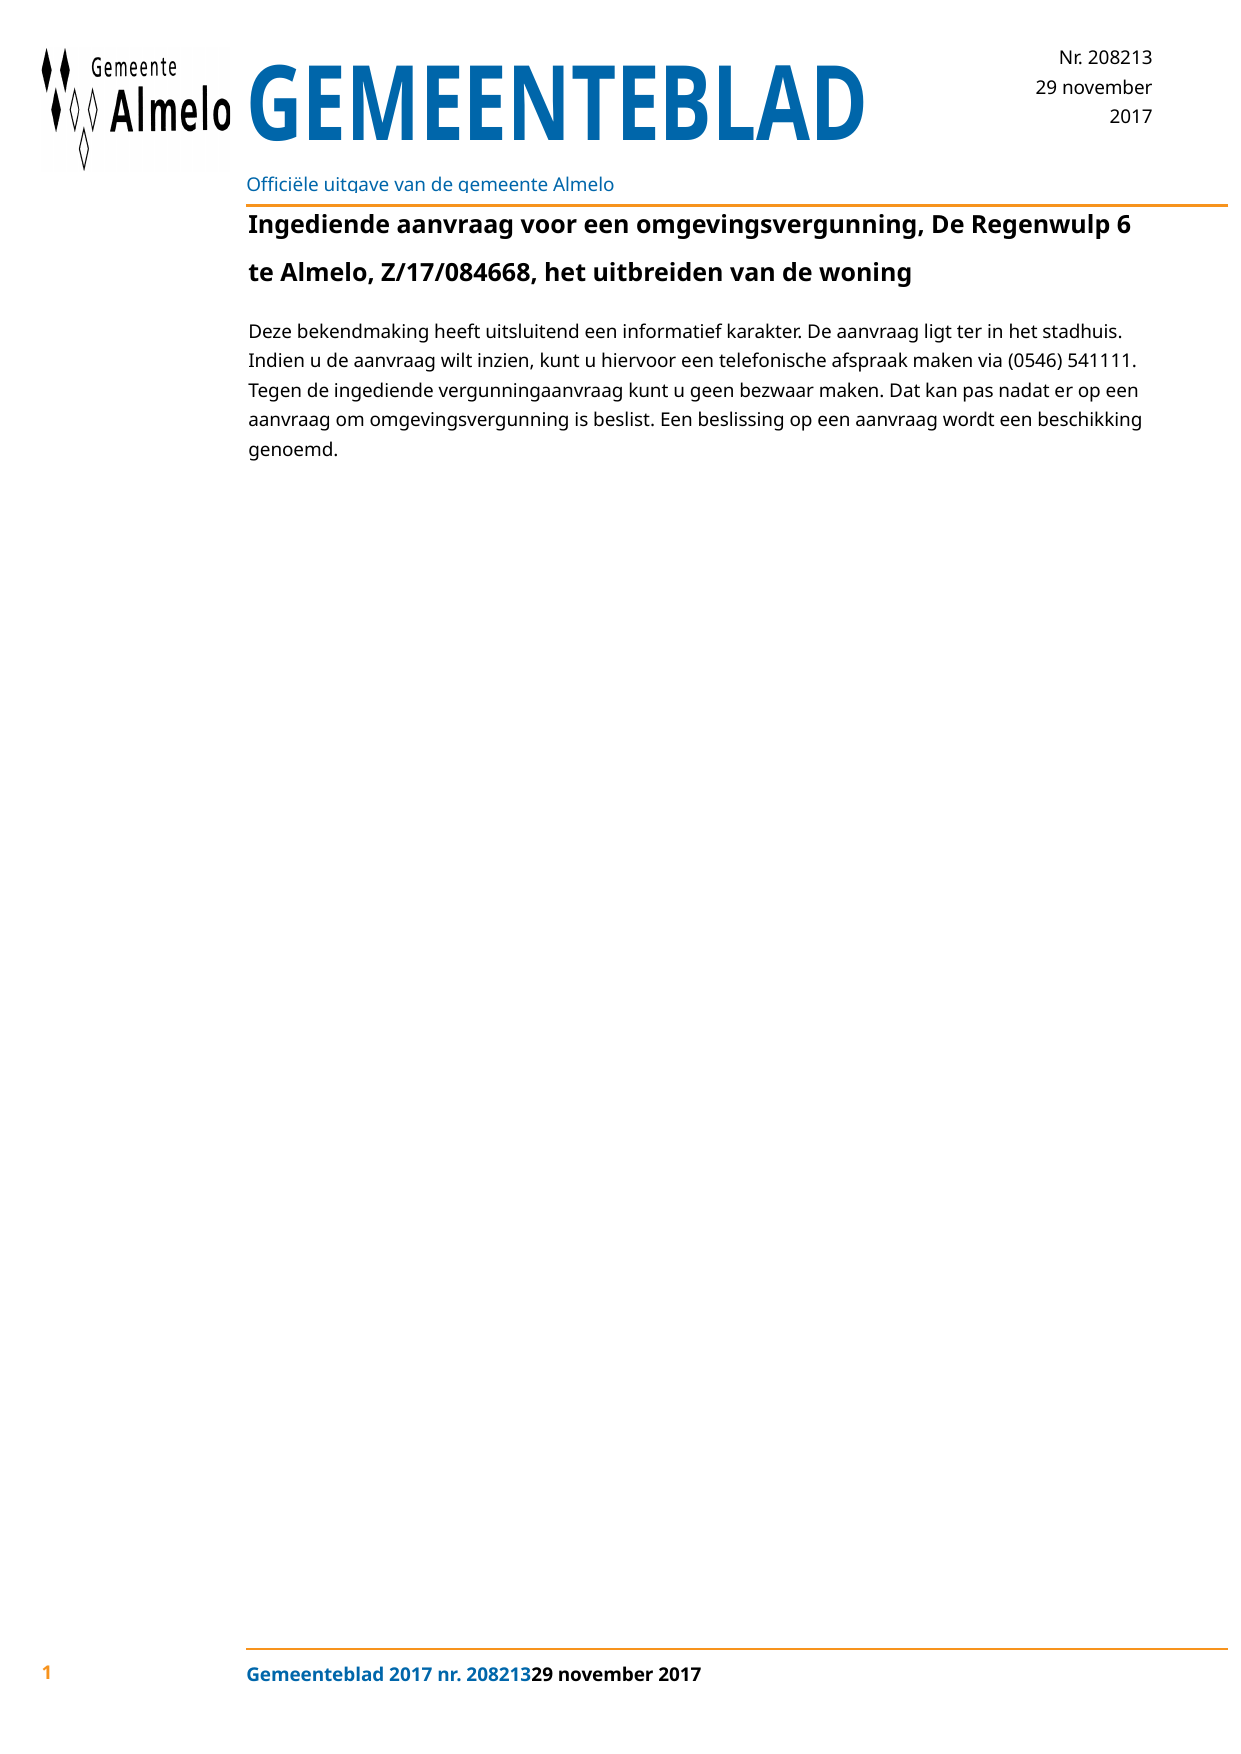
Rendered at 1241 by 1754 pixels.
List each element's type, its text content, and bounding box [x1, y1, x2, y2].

picture [41, 47, 231, 172]
text Deze bekendmaking heeft uitsluitend een informatief karakter. De aanvraag ligt ter in het stadhuis. Indien u de aanvraag wilt inzien, kunt u hiervoor een telefonische afspraak maken via (0546) 541111. Tegen de ingediende vergunningaanvraag kunt u geen bezwaar maken. Dat kan pas nadat er op een aanvraag om omgevingsvergunning is beslist. Een beslissing op een aanvraag wordt een beschikking genoemd. [248, 318, 1152, 462]
text Ingediende aanvraag voor een omgevingsvergunning, De Regenwulp 6 te Almelo, Z/17/084668, het uitbreiden van de woning [248, 207, 1152, 288]
